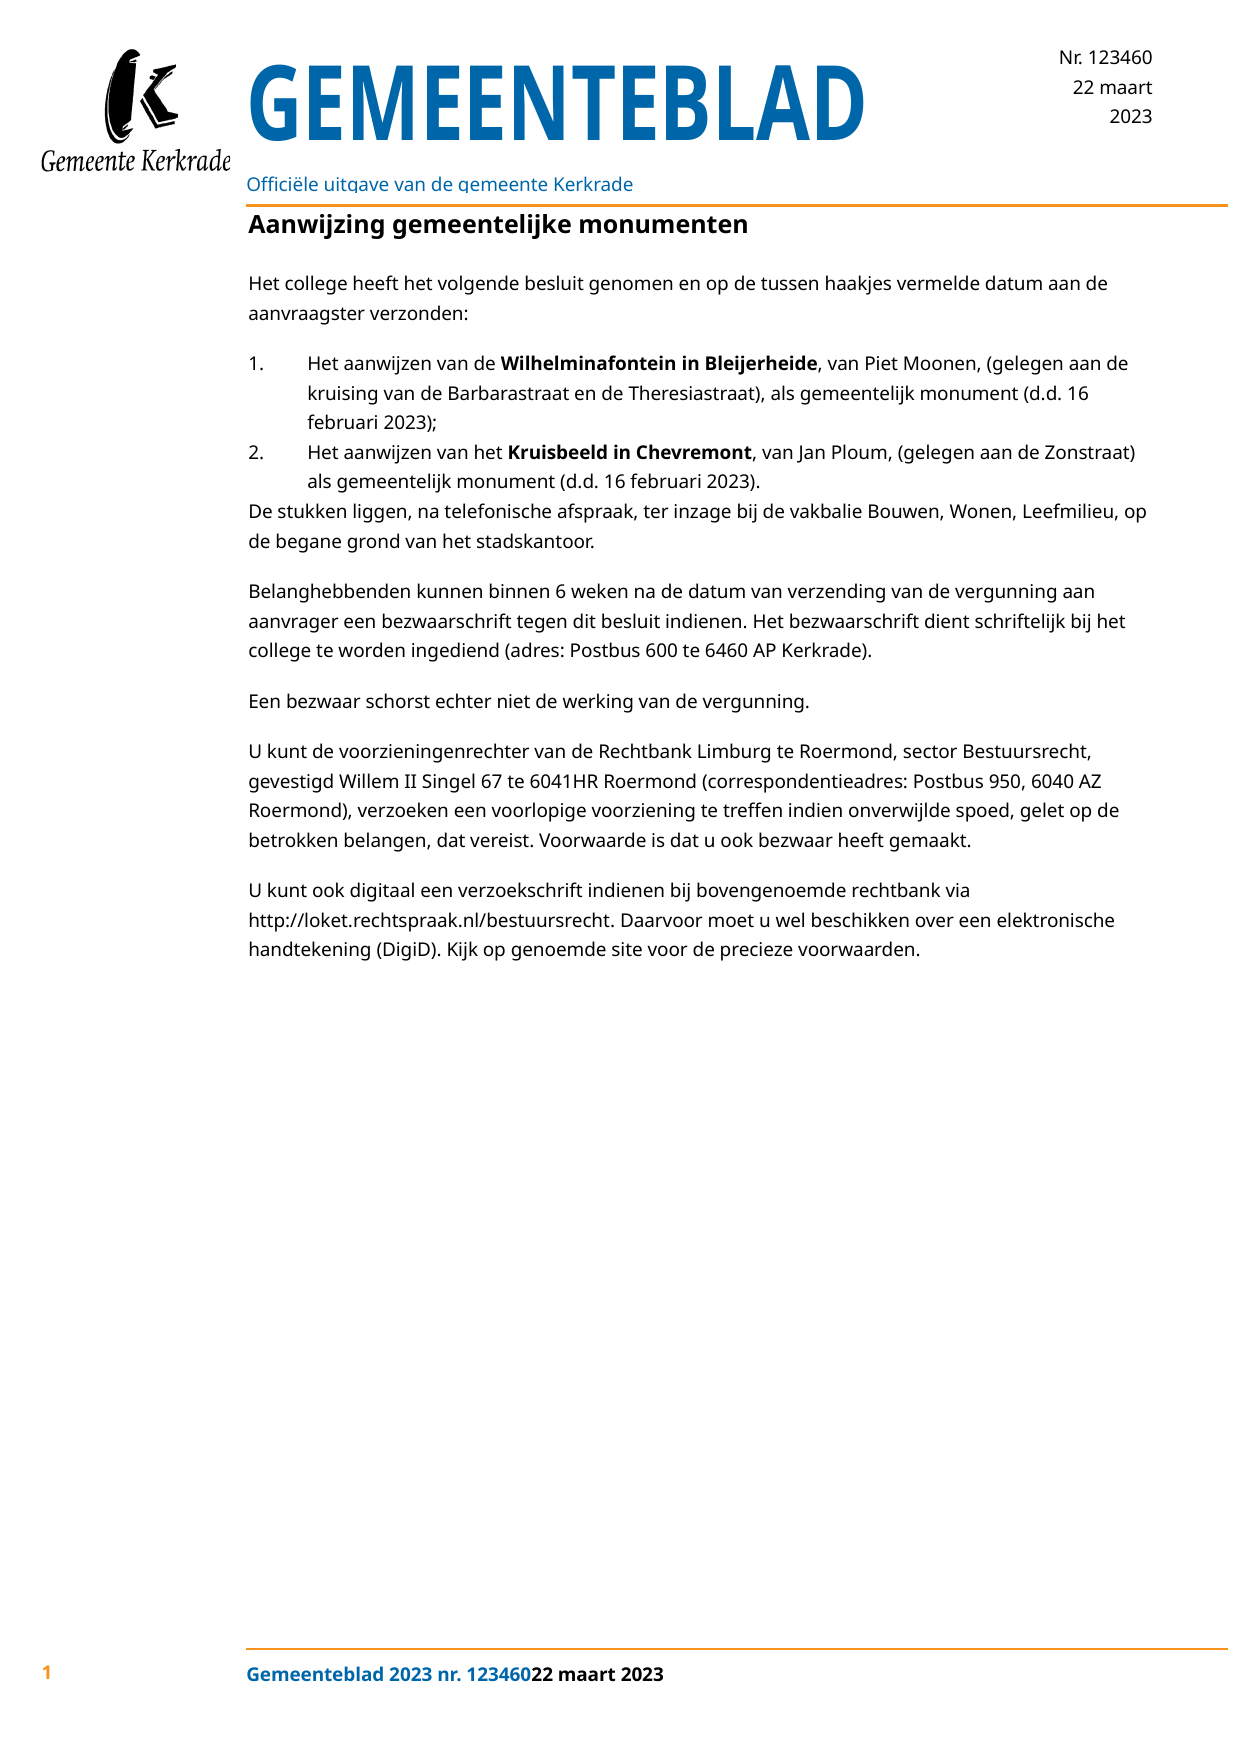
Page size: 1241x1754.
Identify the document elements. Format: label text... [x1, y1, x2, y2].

list Het aanwijzen van het Kruisbeeld in Chevremont, van Jan Ploum, (gelegen aan de Zonstraat) als gemeentelijk monument (d.d. 16 februari 2023). [248, 439, 1152, 494]
text Aanwijzing gemeentelijke monumenten [248, 207, 1152, 241]
text U kunt de voorzieningenrechter van de Rechtbank Limburg te Roermond, sector Bestuursrecht, gevestigd Willem II Singel 67 te 6041HR Roermond (correspondentieadres: Postbus 950, 6040 AZ Roermond), verzoeken een voorlopige voorziening te treffen indien onverwijlde spoed, gelet op de betrokken belangen, dat vereist. Voorwaarde is dat u ook bezwaar heeft gemaakt. [248, 738, 1152, 853]
text Belanghebbenden kunnen binnen 6 weken na de datum van verzending van de vergunning aan aanvrager een bezwaarschrift tegen dit besluit indienen. Het bezwaarschrift dient schriftelijk bij het college te worden ingediend (adres: Postbus 600 te 6460 AP Kerkrade). [248, 578, 1152, 663]
list Het aanwijzen van de Wilhelminafontein in Bleijerheide, van Piet Moonen, (gelegen aan de kruising van de Barbarastraat en de Theresiastraat), als gemeentelijk monument (d.d. 16 februari 2023); [248, 350, 1152, 435]
picture [41, 47, 231, 172]
text Een bezwaar schorst echter niet de werking van de vergunning. [248, 688, 1152, 713]
text U kunt ook digitaal een verzoekschrift indienen bij bovengenoemde rechtbank via http://loket.rechtspraak.nl/bestuursrecht. Daarvoor moet u wel beschikken over een elektronische handtekening (DigiD). Kijk op genoemde site voor de precieze voorwaarden. [248, 877, 1152, 962]
text De stukken liggen, na telefonische afspraak, ter inzage bij de vakbalie Bouwen, Wonen, Leefmilieu, op de begane grond van het stadskantoor. [248, 498, 1152, 553]
text Het college heeft het volgende besluit genomen en op de tussen haakjes vermelde datum aan de aanvraagster verzonden: [248, 270, 1152, 326]
